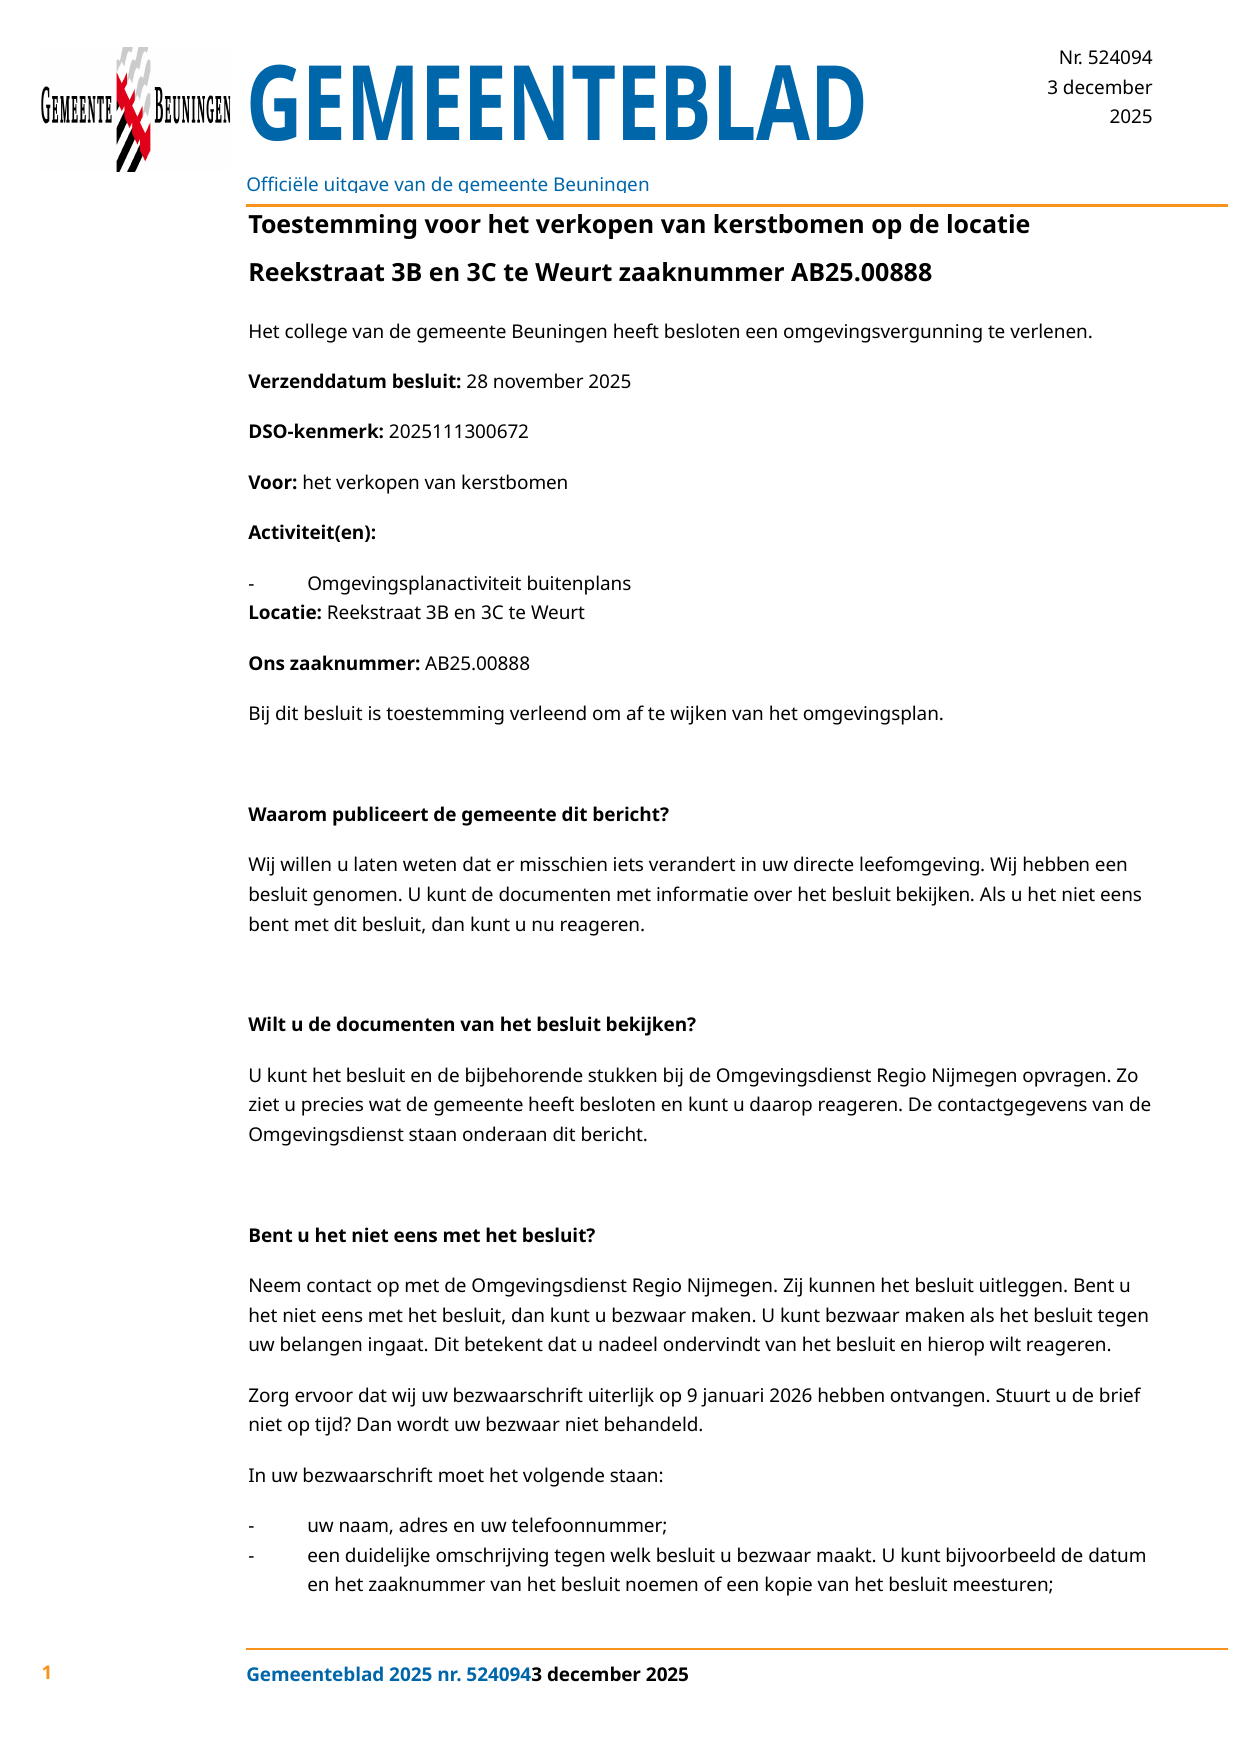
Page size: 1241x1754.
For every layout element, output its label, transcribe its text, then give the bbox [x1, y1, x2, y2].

text U kunt het besluit en de bijbehorende stukken bij de Omgevingsdienst Regio Nijmegen opvragen. Zo ziet u precies wat de gemeente heeft besloten en kunt u daarop reageren. De contactgegevens van de Omgevingsdienst staan onderaan dit bericht. [248, 1062, 1152, 1147]
text Bij dit besluit is toestemming verleend om af te wijken van het omgevingsplan. [248, 700, 1152, 726]
picture [41, 47, 231, 172]
text Wij willen u laten weten dat er misschien iets verandert in uw directe leefomgeving. Wij hebben een besluit genomen. U kunt de documenten met informatie over het besluit bekijken. Als u het niet eens bent met dit besluit, dan kunt u nu reageren. [248, 852, 1152, 937]
text Neem contact op met de Omgevingsdienst Regio Nijmegen. Zij kunnen het besluit uitleggen. Bent u het niet eens met het besluit, dan kunt u bezwaar maken. U kunt bezwaar maken als het besluit tegen uw belangen ingaat. Dit betekent dat u nadeel ondervindt van het besluit en hierop wilt reageren. [248, 1272, 1152, 1357]
text Ons zaaknummer: AB25.00888 [248, 650, 1152, 676]
text Bent u het niet eens met het besluit? [248, 1222, 1152, 1248]
text Verzenddatum besluit: 28 november 2025 [248, 368, 1152, 394]
list uw naam, adres en uw telefoonnummer; [248, 1512, 1152, 1538]
list een duidelijke omschrijving tegen welk besluit u bezwaar maakt. U kunt bijvoorbeeld de datum en het zaaknummer van het besluit noemen of een kopie van het besluit meesturen; [248, 1542, 1152, 1597]
text Zorg ervoor dat wij uw bezwaarschrift uiterlijk op 9 januari 2026 hebben ontvangen. Stuurt u de brief niet op tijd? Dan wordt uw bezwaar niet behandeld. [248, 1382, 1152, 1437]
text Locatie: Reekstraat 3B en 3C te Weurt [248, 599, 1152, 625]
text Wilt u de documenten van het besluit bekijken? [248, 1012, 1152, 1037]
text Waarom publiceert de gemeente dit bericht? [248, 801, 1152, 827]
text DSO-kenmerk: 2025111300672 [248, 419, 1152, 444]
list Omgevingsplanactiviteit buitenplans [248, 570, 1152, 596]
text Activiteit(en): [248, 519, 1152, 545]
text Toestemming voor het verkopen van kerstbomen op de locatie Reekstraat 3B en 3C te Weurt zaaknummer AB25.00888 [248, 207, 1152, 288]
text Voor: het verkopen van kerstbomen [248, 469, 1152, 495]
text In uw bezwaarschrift moet het volgende staan: [248, 1462, 1152, 1488]
text Het college van de gemeente Beuningen heeft besloten een omgevingsvergunning te verlenen. [248, 318, 1152, 344]
